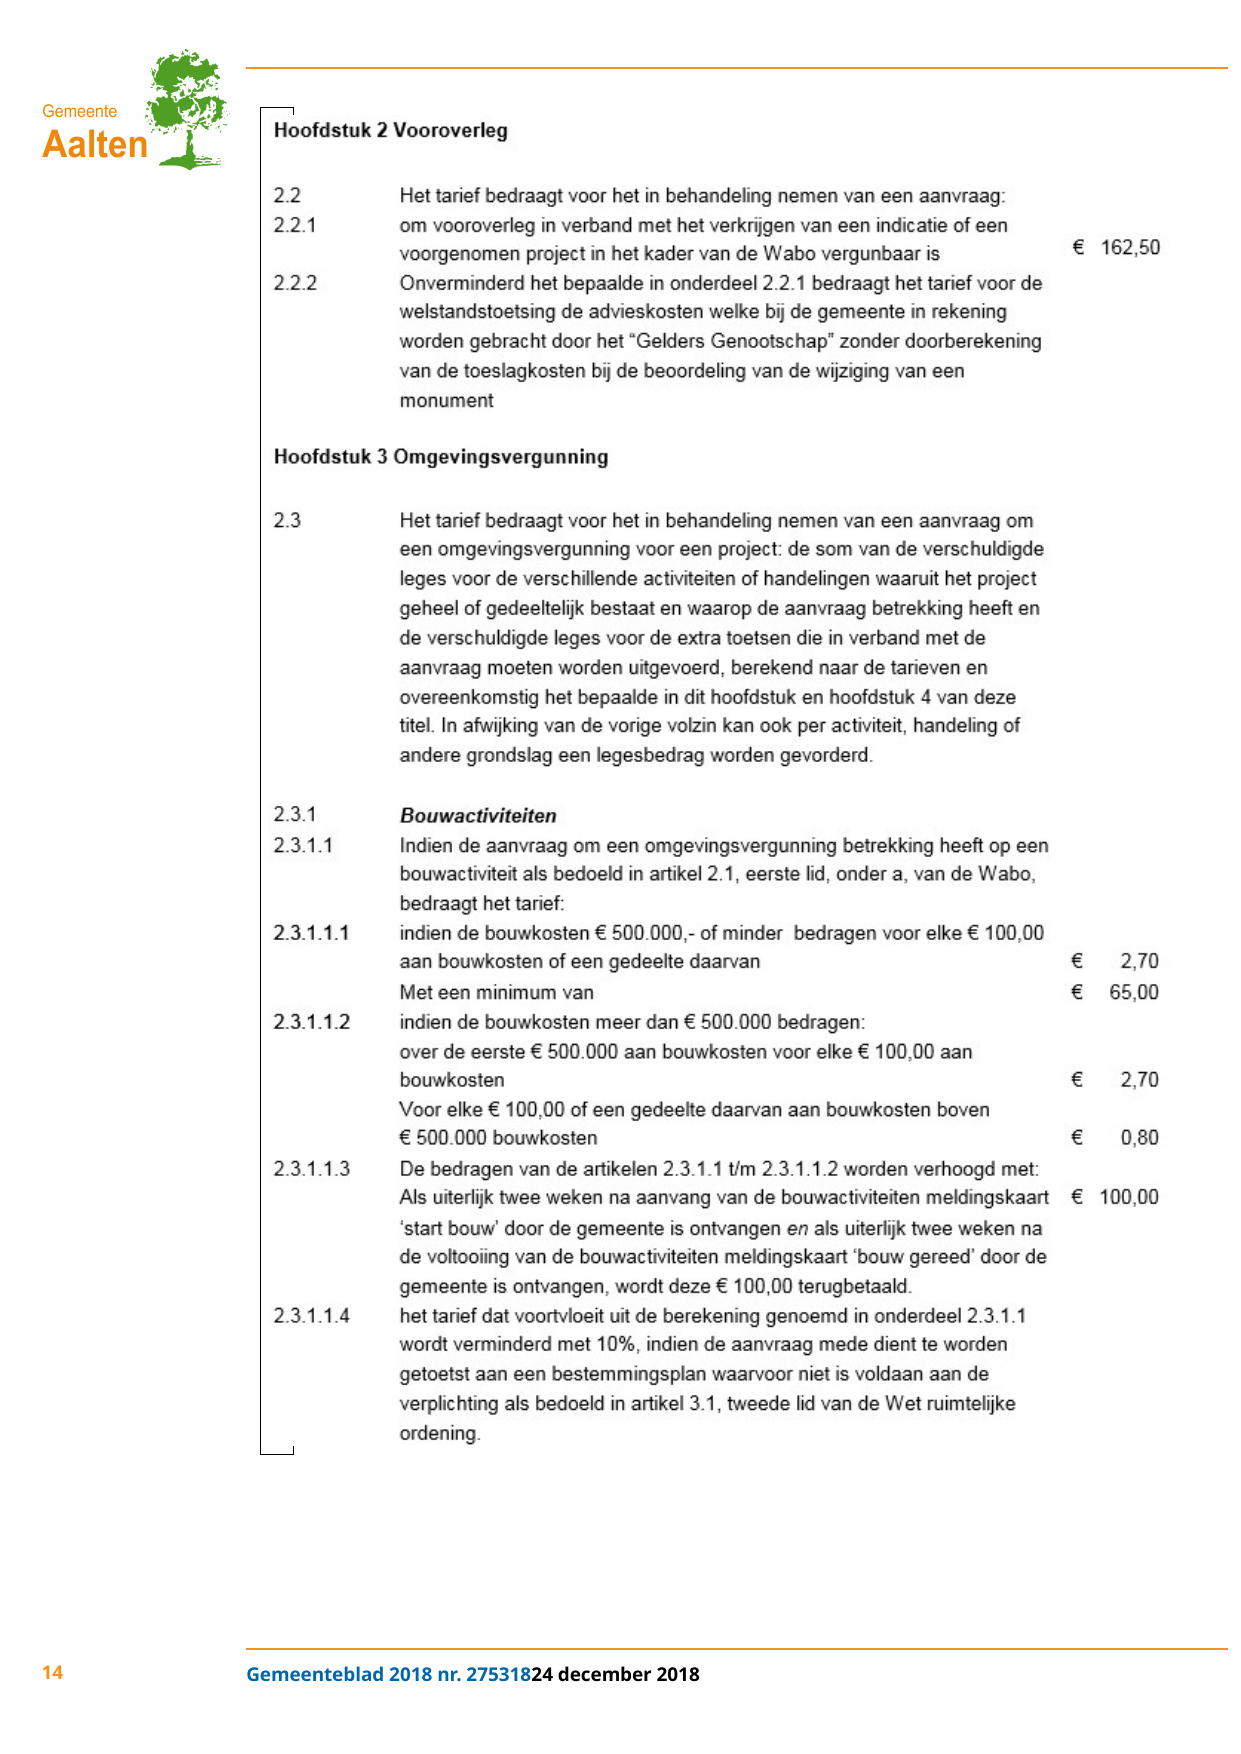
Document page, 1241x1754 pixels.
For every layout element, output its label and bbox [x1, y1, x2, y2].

picture [41, 47, 231, 172]
picture [268, 115, 1173, 1446]
